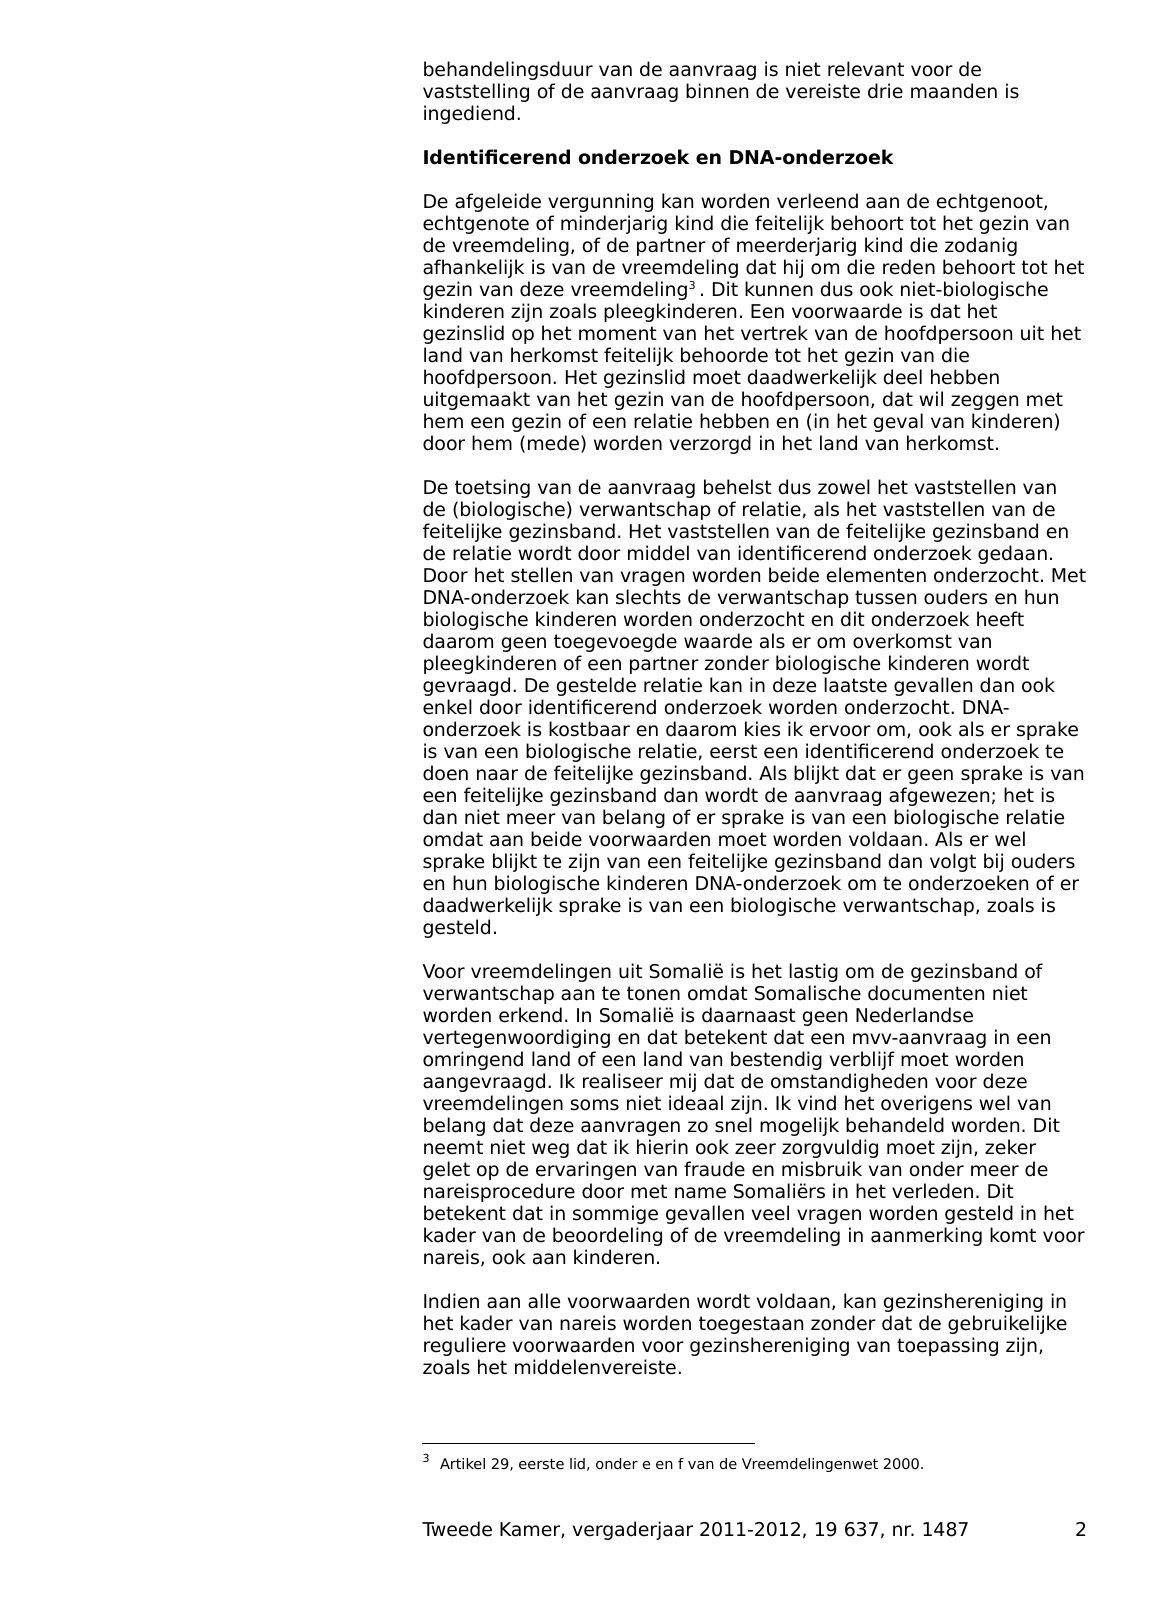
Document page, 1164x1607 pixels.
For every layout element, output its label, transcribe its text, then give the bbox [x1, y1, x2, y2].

text De afgeleide vergunning kan worden verleend aan de echtgenoot, echtgenote of minderjarig kind die feitelijk behoort tot het gezin van de vreemdeling, of de partner of meerderjarig kind die zodanig afhankelijk is van de vreemdeling dat hij om die reden behoort tot het gezin van deze vreemdeling. Dit kunnen dus ook niet-biologische kinderen zijn zoals pleegkinderen. Een voorwaarde is dat het gezinslid op het moment van het vertrek van de hoofdpersoon uit het land van herkomst feitelijk behoorde tot het gezin van die hoofdpersoon. Het gezinslid moet daadwerkelijk deel hebben uitgemaakt van het gezin van de hoofdpersoon, dat wil zeggen met hem een gezin of een relatie hebben en (in het geval van kinderen) door hem (mede) worden verzorgd in het land van herkomst. [422, 191, 1087, 455]
text behandelingsduur van de aanvraag is niet relevant voor de vaststelling of de aanvraag binnen de vereiste drie maanden is ingediend. [422, 59, 1087, 125]
text Indien aan alle voorwaarden wordt voldaan, kan gezinshereniging in het kader van nareis worden toegestaan zonder dat de gebruikelijke reguliere voorwaarden voor gezinshereniging van toepassing zijn, zoals het middelenvereiste. [422, 1291, 1087, 1379]
subtitle Identificerend onderzoek en DNA-onderzoek [422, 147, 1087, 169]
text De toetsing van de aanvraag behelst dus zowel het vaststellen van de (biologische) verwantschap of relatie, als het vaststellen van de feitelijke gezinsband. Het vaststellen van de feitelijke gezinsband en de relatie wordt door middel van identificerend onderzoek gedaan. Door het stellen van vragen worden beide elementen onderzocht. Met DNA-onderzoek kan slechts de verwantschap tussen ouders en hun biologische kinderen worden onderzocht en dit onderzoek heeft daarom geen toegevoegde waarde als er om overkomst van pleegkinderen of een partner zonder biologische kinderen wordt gevraagd. De gestelde relatie kan in deze laatste gevallen dan ook enkel door identificerend onderzoek worden onderzocht. DNA-onderzoek is kostbaar en daarom kies ik ervoor om, ook als er sprake is van een biologische relatie, eerst een identificerend onderzoek te doen naar de feitelijke gezinsband. Als blijkt dat er geen sprake is van een feitelijke gezinsband dan wordt de aanvraag afgewezen; het is dan niet meer van belang of er sprake is van een biologische relatie omdat aan beide voorwaarden moet worden voldaan. Als er wel sprake blijkt te zijn van een feitelijke gezinsband dan volgt bij ouders en hun biologische kinderen DNA-onderzoek om te onderzoeken of er daadwerkelijk sprake is van een biologische verwantschap, zoals is gesteld. [422, 477, 1087, 939]
text Artikel 29, eerste lid, onder e en f van de Vreemdelingenwet 2000. [422, 1452, 1087, 1474]
text Voor vreemdelingen uit Somalië is het lastig om de gezinsband of verwantschap aan te tonen omdat Somalische documenten niet worden erkend. In Somalië is daarnaast geen Nederlandse vertegenwoordiging en dat betekent dat een mvv-aanvraag in een omringend land of een land van bestendig verblijf moet worden aangevraagd. Ik realiseer mij dat de omstandigheden voor deze vreemdelingen soms niet ideaal zijn. Ik vind het overigens wel van belang dat deze aanvragen zo snel mogelijk behandeld worden. Dit neemt niet weg dat ik hierin ook zeer zorgvuldig moet zijn, zeker gelet op de ervaringen van fraude en misbruik van onder meer de nareisprocedure door met name Somaliërs in het verleden. Dit betekent dat in sommige gevallen veel vragen worden gesteld in het kader van de beoordeling of de vreemdeling in aanmerking komt voor nareis, ook aan kinderen. [422, 961, 1087, 1269]
